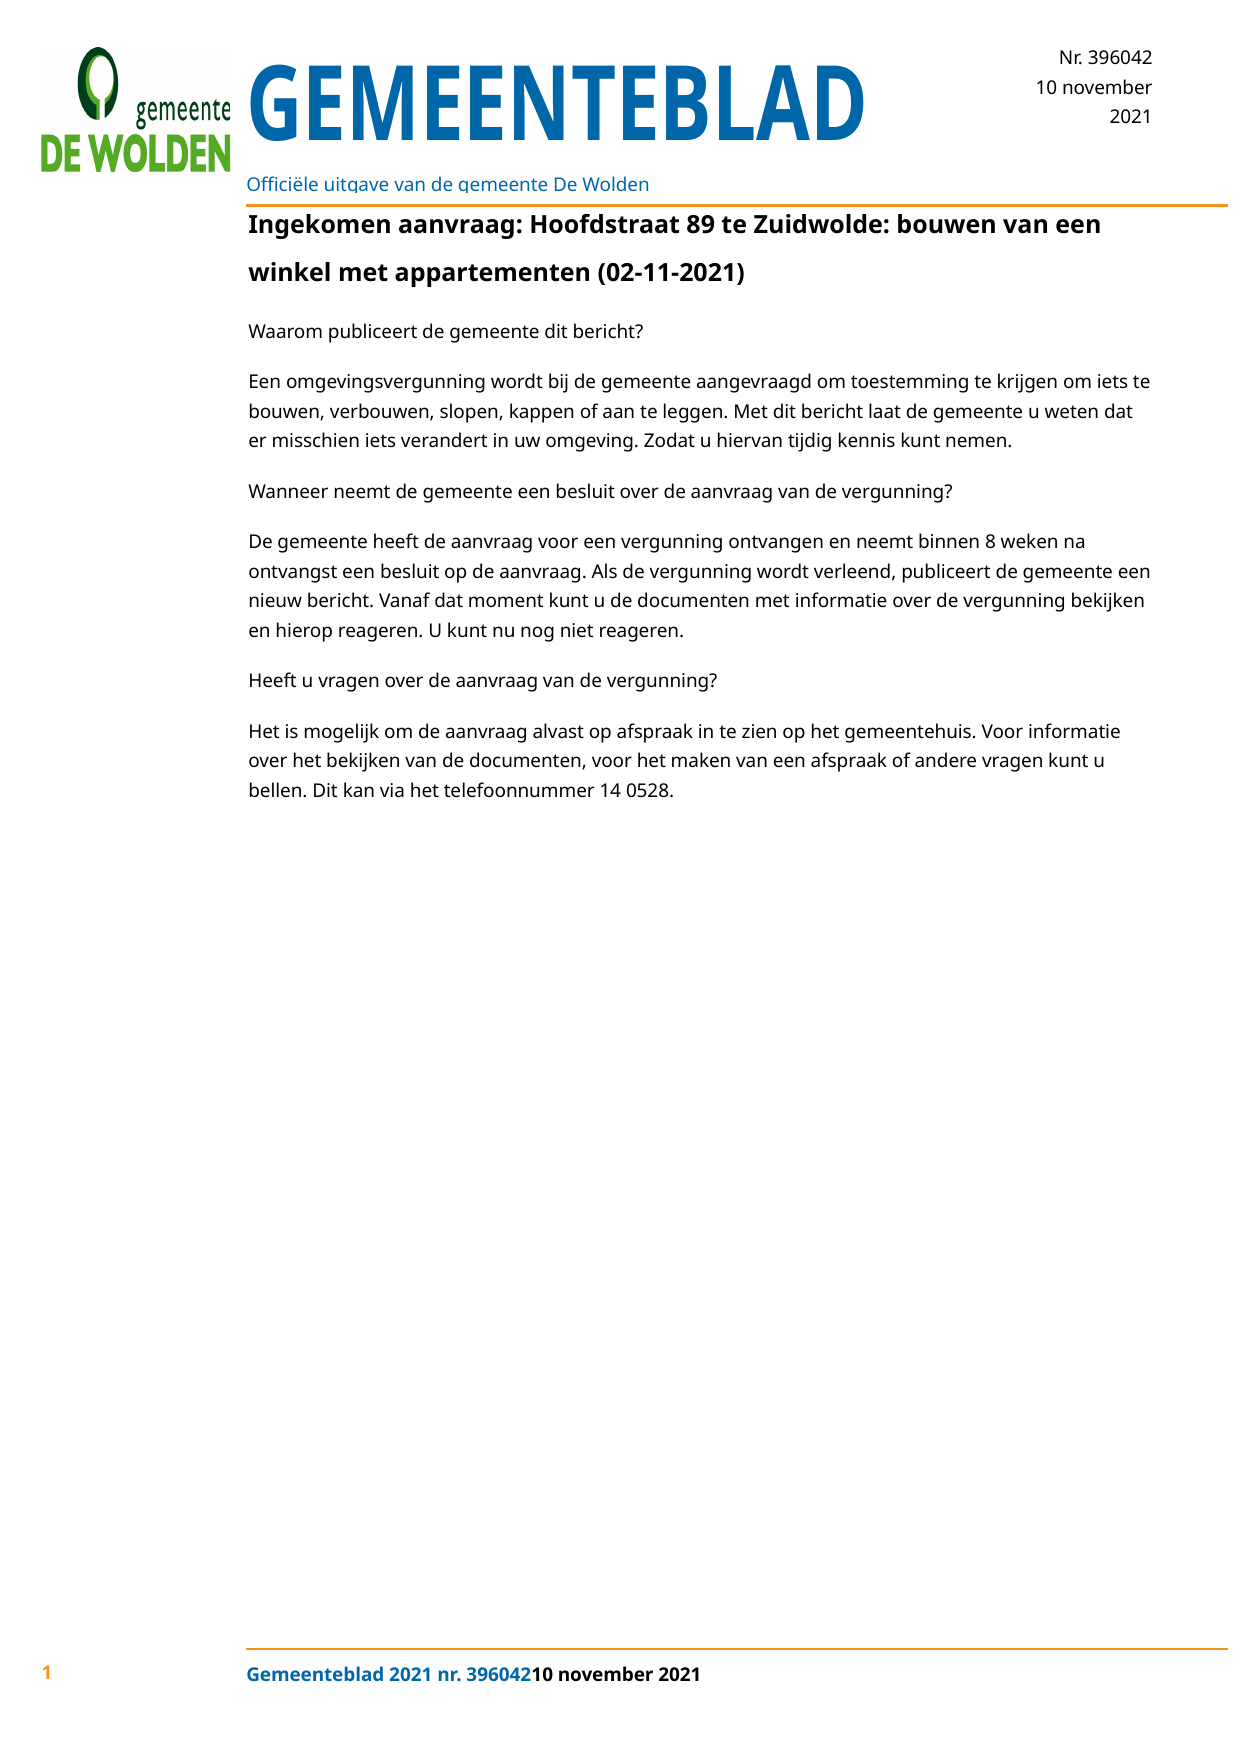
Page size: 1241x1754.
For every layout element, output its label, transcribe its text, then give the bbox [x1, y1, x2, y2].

picture [41, 47, 231, 172]
text Het is mogelijk om de aanvraag alvast op afspraak in te zien op het gemeentehuis. Voor informatie over het bekijken van de documenten, voor het maken van een afspraak of andere vragen kunt u bellen. Dit kan via het telefoonnummer 14 0528. [248, 718, 1152, 803]
text De gemeente heeft de aanvraag voor een vergunning ontvangen en neemt binnen 8 weken na ontvangst een besluit op de aanvraag. Als de vergunning wordt verleend, publiceert de gemeente een nieuw bericht. Vanaf dat moment kunt u de documenten met informatie over de vergunning bekijken en hierop reageren. U kunt nu nog niet reageren. [248, 528, 1152, 643]
text Waarom publiceert de gemeente dit bericht? [248, 318, 1152, 344]
text Wanneer neemt de gemeente een besluit over de aanvraag van de vergunning? [248, 478, 1152, 504]
text Een omgevingsvergunning wordt bij de gemeente aangevraagd om toestemming te krijgen om iets te bouwen, verbouwen, slopen, kappen of aan te leggen. Met dit bericht laat de gemeente u weten dat er misschien iets verandert in uw omgeving. Zodat u hiervan tijdig kennis kunt nemen. [248, 368, 1152, 453]
text Ingekomen aanvraag: Hoofdstraat 89 te Zuidwolde: bouwen van een winkel met appartementen (02-11-2021) [248, 207, 1152, 288]
text Heeft u vragen over de aanvraag van de vergunning? [248, 667, 1152, 693]
